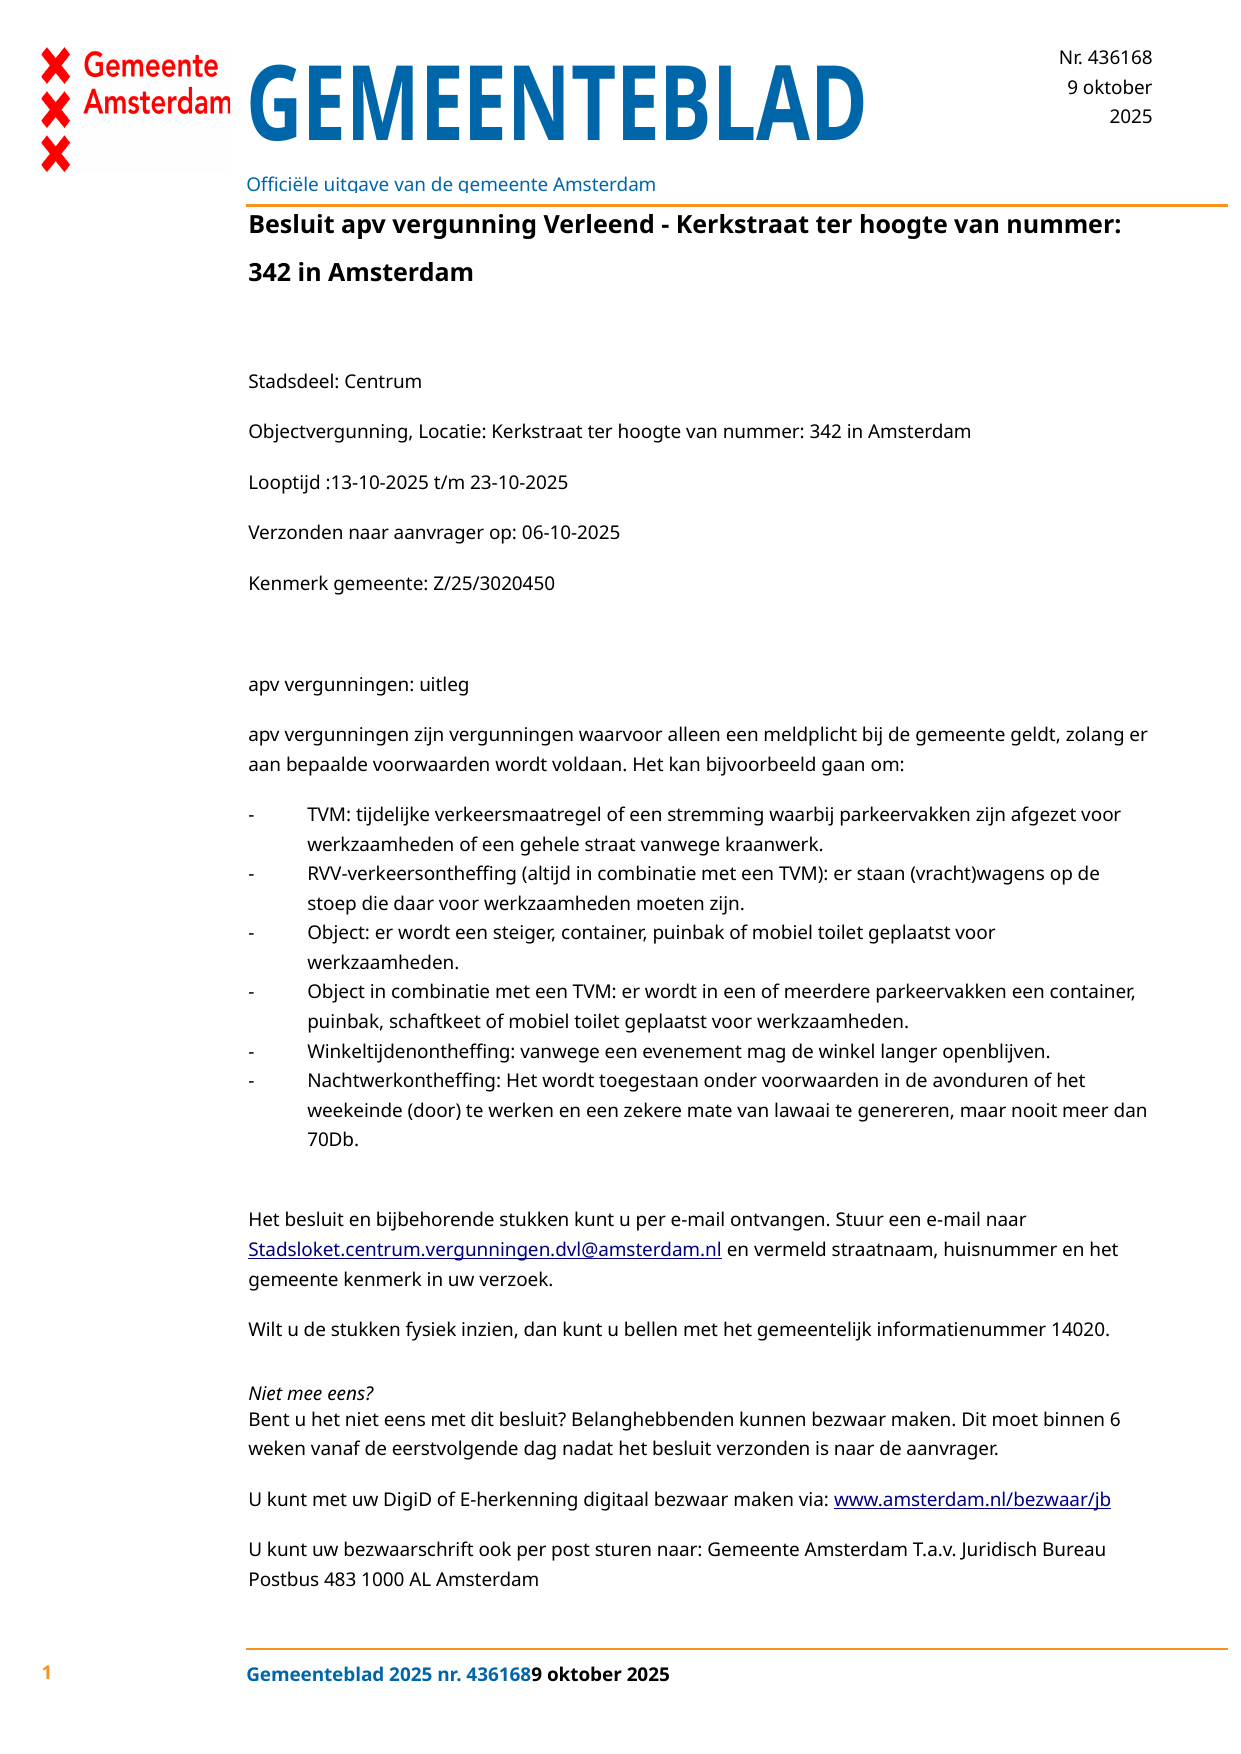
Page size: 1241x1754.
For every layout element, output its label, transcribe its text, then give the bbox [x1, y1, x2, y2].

text Stadsdeel: Centrum [248, 368, 1152, 394]
text U kunt met uw DigiD of E-herkenning digitaal bezwaar maken via: www.amsterdam.nl/bezwaar/jb [248, 1486, 1152, 1512]
text U kunt uw bezwaarschrift ook per post sturen naar: Gemeente Amsterdam T.a.v. Juridisch Bureau Postbus 483 1000 AL Amsterdam [248, 1536, 1152, 1592]
list Object in combinatie met een TVM: er wordt in een of meerdere parkeervakken een container, puinbak, schaftkeet of mobiel toilet geplaatst voor werkzaamheden. [248, 979, 1152, 1034]
text Wilt u de stukken fysiek inzien, dan kunt u bellen met het gemeentelijk informatienummer 14020. [248, 1316, 1152, 1342]
text apv vergunningen zijn vergunningen waarvoor alleen een meldplicht bij de gemeente geldt, zolang er aan bepaalde voorwaarden wordt voldaan. Het kan bijvoorbeeld gaan om: [248, 721, 1152, 777]
list RVV-verkeersontheffing (altijd in combinatie met een TVM): er staan (vracht)wagens op de stoep die daar voor werkzaamheden moeten zijn. [248, 860, 1152, 916]
text Objectvergunning, Locatie: Kerkstraat ter hoogte van nummer: 342 in Amsterdam [248, 419, 1152, 444]
text Kenmerk gemeente: Z/25/3020450 [248, 570, 1152, 596]
text Het besluit en bijbehorende stukken kunt u per e-mail ontvangen. Stuur een e-mail naar Stadsloket.centrum.vergunningen.dvl@amsterdam.nl en vermeld straatnaam, huisnummer en het gemeente kenmerk in uw verzoek. [248, 1207, 1152, 1292]
list Object: er wordt een steiger, container, puinbak of mobiel toilet geplaatst voor werkzaamheden. [248, 919, 1152, 975]
text Looptijd :13-10-2025 t/m 23-10-2025 [248, 469, 1152, 495]
picture [41, 47, 231, 172]
text Verzonden naar aanvrager op: 06-10-2025 [248, 519, 1152, 545]
list TVM: tijdelijke verkeersmaatregel of een stremming waarbij parkeervakken zijn afgezet voor werkzaamheden of een gehele straat vanwege kraanwerk. [248, 801, 1152, 857]
text Besluit apv vergunning Verleend - Kerkstraat ter hoogte van nummer: 342 in Amsterdam [248, 207, 1152, 288]
list Nachtwerkontheffing: Het wordt toegestaan onder voorwaarden in de avonduren of het weekeinde (door) te werken en een zekere mate van lawaai te genereren, maar nooit meer dan 70Db. [248, 1067, 1152, 1152]
text Bent u het niet eens met dit besluit? Belanghebbenden kunnen bezwaar maken. Dit moet binnen 6 weken vanaf de eerstvolgende dag nadat het besluit verzonden is naar de aanvrager. [248, 1406, 1152, 1461]
list Winkeltijdenontheffing: vanwege een evenement mag de winkel langer openblijven. [248, 1038, 1152, 1064]
text Niet mee eens? [248, 1380, 1152, 1406]
text apv vergunningen: uitleg [248, 671, 1152, 697]
